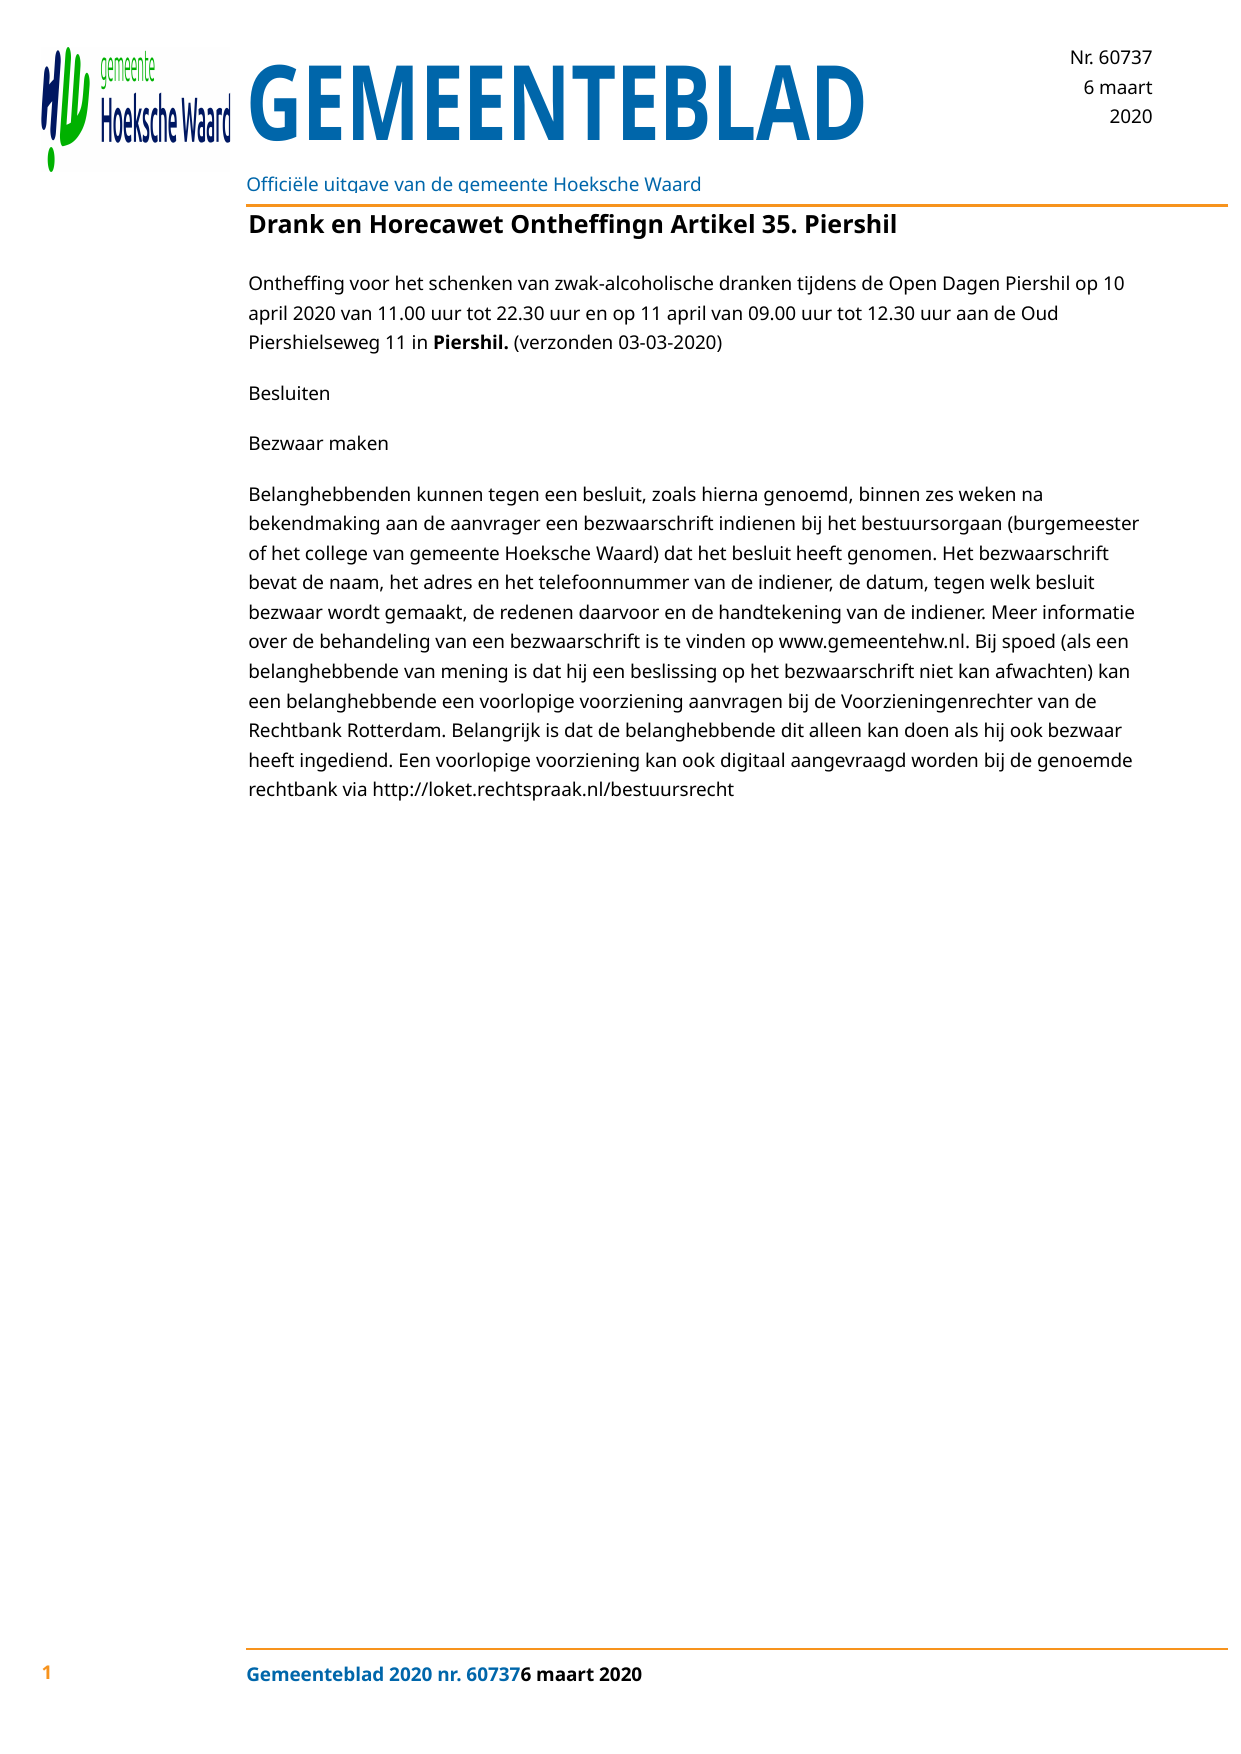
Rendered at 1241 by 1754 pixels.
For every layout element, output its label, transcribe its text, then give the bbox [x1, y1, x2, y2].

text Bezwaar maken [248, 430, 1152, 456]
picture [41, 47, 231, 172]
text Besluiten [248, 380, 1152, 406]
text Belanghebbenden kunnen tegen een besluit, zoals hierna genoemd, binnen zes weken na bekendmaking aan de aanvrager een bezwaarschrift indienen bij het bestuursorgaan (burgemeester of het college van gemeente Hoeksche Waard) dat het besluit heeft genomen. Het bezwaarschrift bevat de naam, het adres en het telefoonnummer van de indiener, de datum, tegen welk besluit bezwaar wordt gemaakt, de redenen daarvoor en de handtekening van de indiener. Meer informatie over de behandeling van een bezwaarschrift is te vinden op www.gemeentehw.nl. Bij spoed (als een belanghebbende van mening is dat hij een beslissing op het bezwaarschrift niet kan afwachten) kan een belanghebbende een voorlopige voorziening aanvragen bij de Voorzieningenrechter van de Rechtbank Rotterdam. Belangrijk is dat de belanghebbende dit alleen kan doen als hij ook bezwaar heeft ingediend. Een voorlopige voorziening kan ook digitaal aangevraagd worden bij de genoemde rechtbank via http://loket.rechtspraak.nl/bestuursrecht [248, 481, 1152, 802]
text Ontheffing voor het schenken van zwak-alcoholische dranken tijdens de Open Dagen Piershil op 10 april 2020 van 11.00 uur tot 22.30 uur en op 11 april van 09.00 uur tot 12.30 uur aan de Oud Piershielseweg 11 in Piershil. (verzonden 03-03-2020) [248, 270, 1152, 355]
text Drank en Horecawet Ontheffingn Artikel 35. Piershil [248, 207, 1152, 241]
